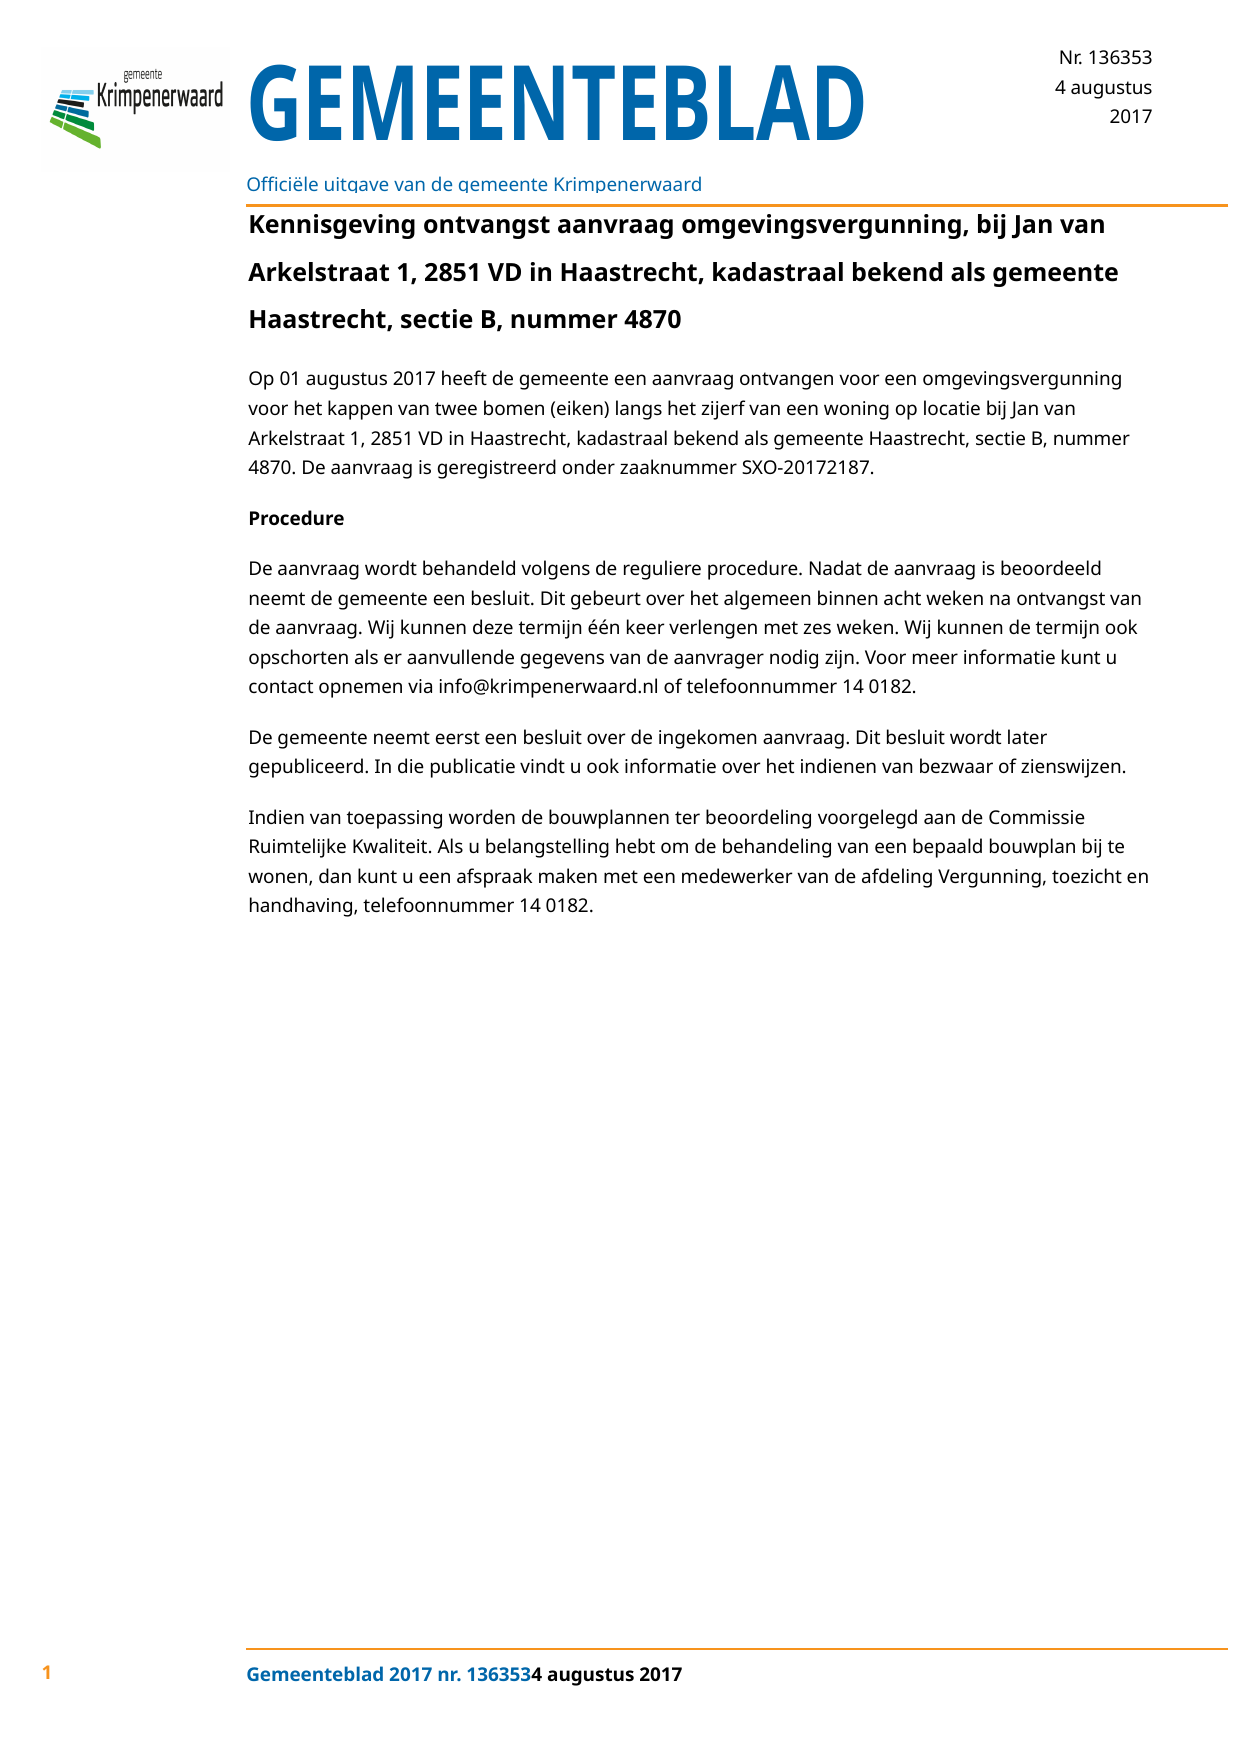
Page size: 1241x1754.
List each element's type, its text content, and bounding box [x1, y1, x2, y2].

text De gemeente neemt eerst een besluit over de ingekomen aanvraag. Dit besluit wordt later gepubliceerd. In die publicatie vindt u ook informatie over het indienen van bezwaar of zienswijzen. [248, 724, 1152, 779]
picture [41, 47, 231, 172]
text Procedure [248, 505, 1152, 530]
text Op 01 augustus 2017 heeft de gemeente een aanvraag ontvangen voor een omgevingsvergunning voor het kappen van twee bomen (eiken) langs het zijerf van een woning op locatie bij Jan van Arkelstraat 1, 2851 VD in Haastrecht, kadastraal bekend als gemeente Haastrecht, sectie B, nummer 4870. De aanvraag is geregistreerd onder zaaknummer SXO-20172187. [248, 366, 1152, 480]
text Indien van toepassing worden de bouwplannen ter beoordeling voorgelegd aan de Commissie Ruimtelijke Kwaliteit. Als u belangstelling hebt om de behandeling van een bepaald bouwplan bij te wonen, dan kunt u een afspraak maken met een medewerker van de afdeling Vergunning, toezicht en handhaving, telefoonnummer 14 0182. [248, 804, 1152, 918]
text De aanvraag wordt behandeld volgens de reguliere procedure. Nadat de aanvraag is beoordeeld neemt de gemeente een besluit. Dit gebeurt over het algemeen binnen acht weken na ontvangst van de aanvraag. Wij kunnen deze termijn één keer verlengen met zes weken. Wij kunnen de termijn ook opschorten als er aanvullende gegevens van de aanvrager nodig zijn. Voor meer informatie kunt u contact opnemen via info@krimpenerwaard.nl of telefoonnummer 14 0182. [248, 555, 1152, 699]
text Kennisgeving ontvangst aanvraag omgevingsvergunning, bij Jan van Arkelstraat 1, 2851 VD in Haastrecht, kadastraal bekend als gemeente Haastrecht, sectie B, nummer 4870 [248, 207, 1152, 336]
